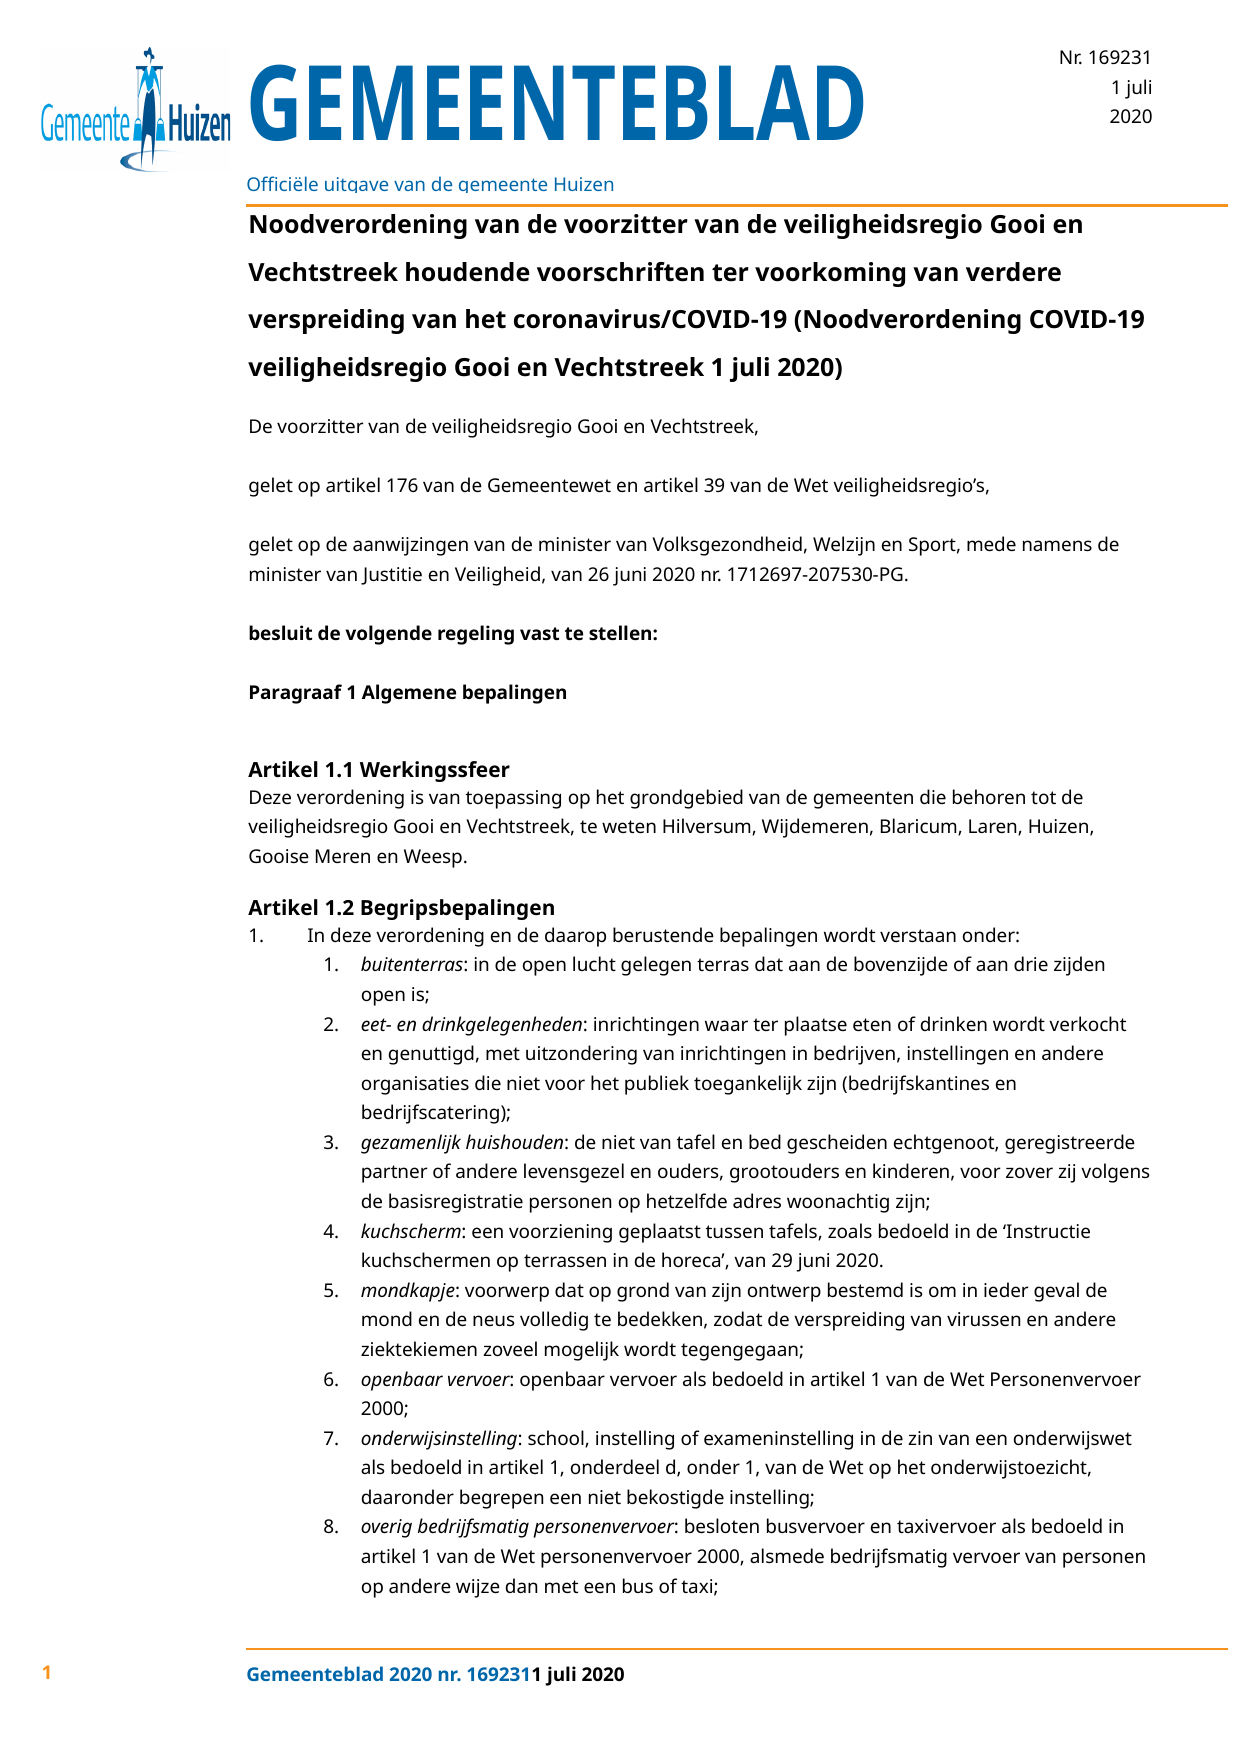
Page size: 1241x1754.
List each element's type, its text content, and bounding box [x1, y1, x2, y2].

list openbaar vervoer: openbaar vervoer als bedoeld in artikel 1 van de Wet Personenvervoer 2000; [323, 1366, 1152, 1421]
list onderwijsinstelling: school, instelling of exameninstelling in de zin van een onderwijswet als bedoeld in artikel 1, onderdeel d, onder 1, van de Wet op het onderwijstoezicht, daaronder begrepen een niet bekostigde instelling; [323, 1425, 1152, 1510]
picture [41, 47, 231, 172]
text besluit de volgende regeling vast te stellen: [248, 620, 1152, 646]
list buitenterras: in de open lucht gelegen terras dat aan de bovenzijde of aan drie zijden open is; [323, 952, 1152, 1007]
text gelet op de aanwijzingen van de minister van Volksgezondheid, Welzijn en Sport, mede namens de minister van Justitie en Veiligheid, van 26 juni 2020 nr. 1712697-207530-PG. [248, 531, 1152, 587]
list kuchscherm: een voorziening geplaatst tussen tafels, zoals bedoeld in de ‘Instructie kuchschermen op terrassen in de horeca’, van 29 juni 2020. [323, 1218, 1152, 1273]
text gelet op artikel 176 van de Gemeentewet en artikel 39 van de Wet veiligheidsregio’s, [248, 472, 1152, 498]
text De voorzitter van de veiligheidsregio Gooi en Vechtstreek, [248, 413, 1152, 439]
text Paragraaf 1 Algemene bepalingen [248, 679, 1152, 705]
list eet- en drinkgelegenheden: inrichtingen waar ter plaatse eten of drinken wordt verkocht en genuttigd, met uitzondering van inrichtingen in bedrijven, instellingen en andere organisaties die niet voor het publiek toegankelijk zijn (bedrijfskantines en bedrijfscatering); [323, 1011, 1152, 1125]
text Noodverordening van de voorzitter van de veiligheidsregio Gooi en Vechtstreek houdende voorschriften ter voorkoming van verdere verspreiding van het coronavirus/COVID-19 (Noodverordening COVID-19 veiligheidsregio Gooi en Vechtstreek 1 juli 2020) [248, 207, 1152, 384]
text Artikel 1.1 Werkingssfeer [248, 756, 1152, 784]
list overig bedrijfsmatig personenvervoer: besloten busvervoer en taxivervoer als bedoeld in artikel 1 van de Wet personenvervoer 2000, alsmede bedrijfsmatig vervoer van personen op andere wijze dan met een bus of taxi; [323, 1514, 1152, 1598]
list mondkapje: voorwerp dat op grond van zijn ontwerp bestemd is om in ieder geval de mond en de neus volledig te bedekken, zodat de verspreiding van virussen en andere ziektekiemen zoveel mogelijk wordt tegengegaan; [323, 1277, 1152, 1362]
list In deze verordening en de daarop berustende bepalingen wordt verstaan onder: [248, 922, 1152, 948]
text Deze verordening is van toepassing op het grondgebied van de gemeenten die behoren tot de veiligheidsregio Gooi en Vechtstreek, te weten Hilversum, Wijdemeren, Blaricum, Laren, Huizen, Gooise Meren en Weesp. [248, 784, 1152, 869]
text Artikel 1.2 Begripsbepalingen [248, 893, 1152, 922]
list gezamenlijk huishouden: de niet van tafel en bed gescheiden echtgenoot, geregistreerde partner of andere levensgezel en ouders, grootouders en kinderen, voor zover zij volgens de basisregistratie personen op hetzelfde adres woonachtig zijn; [323, 1129, 1152, 1214]
